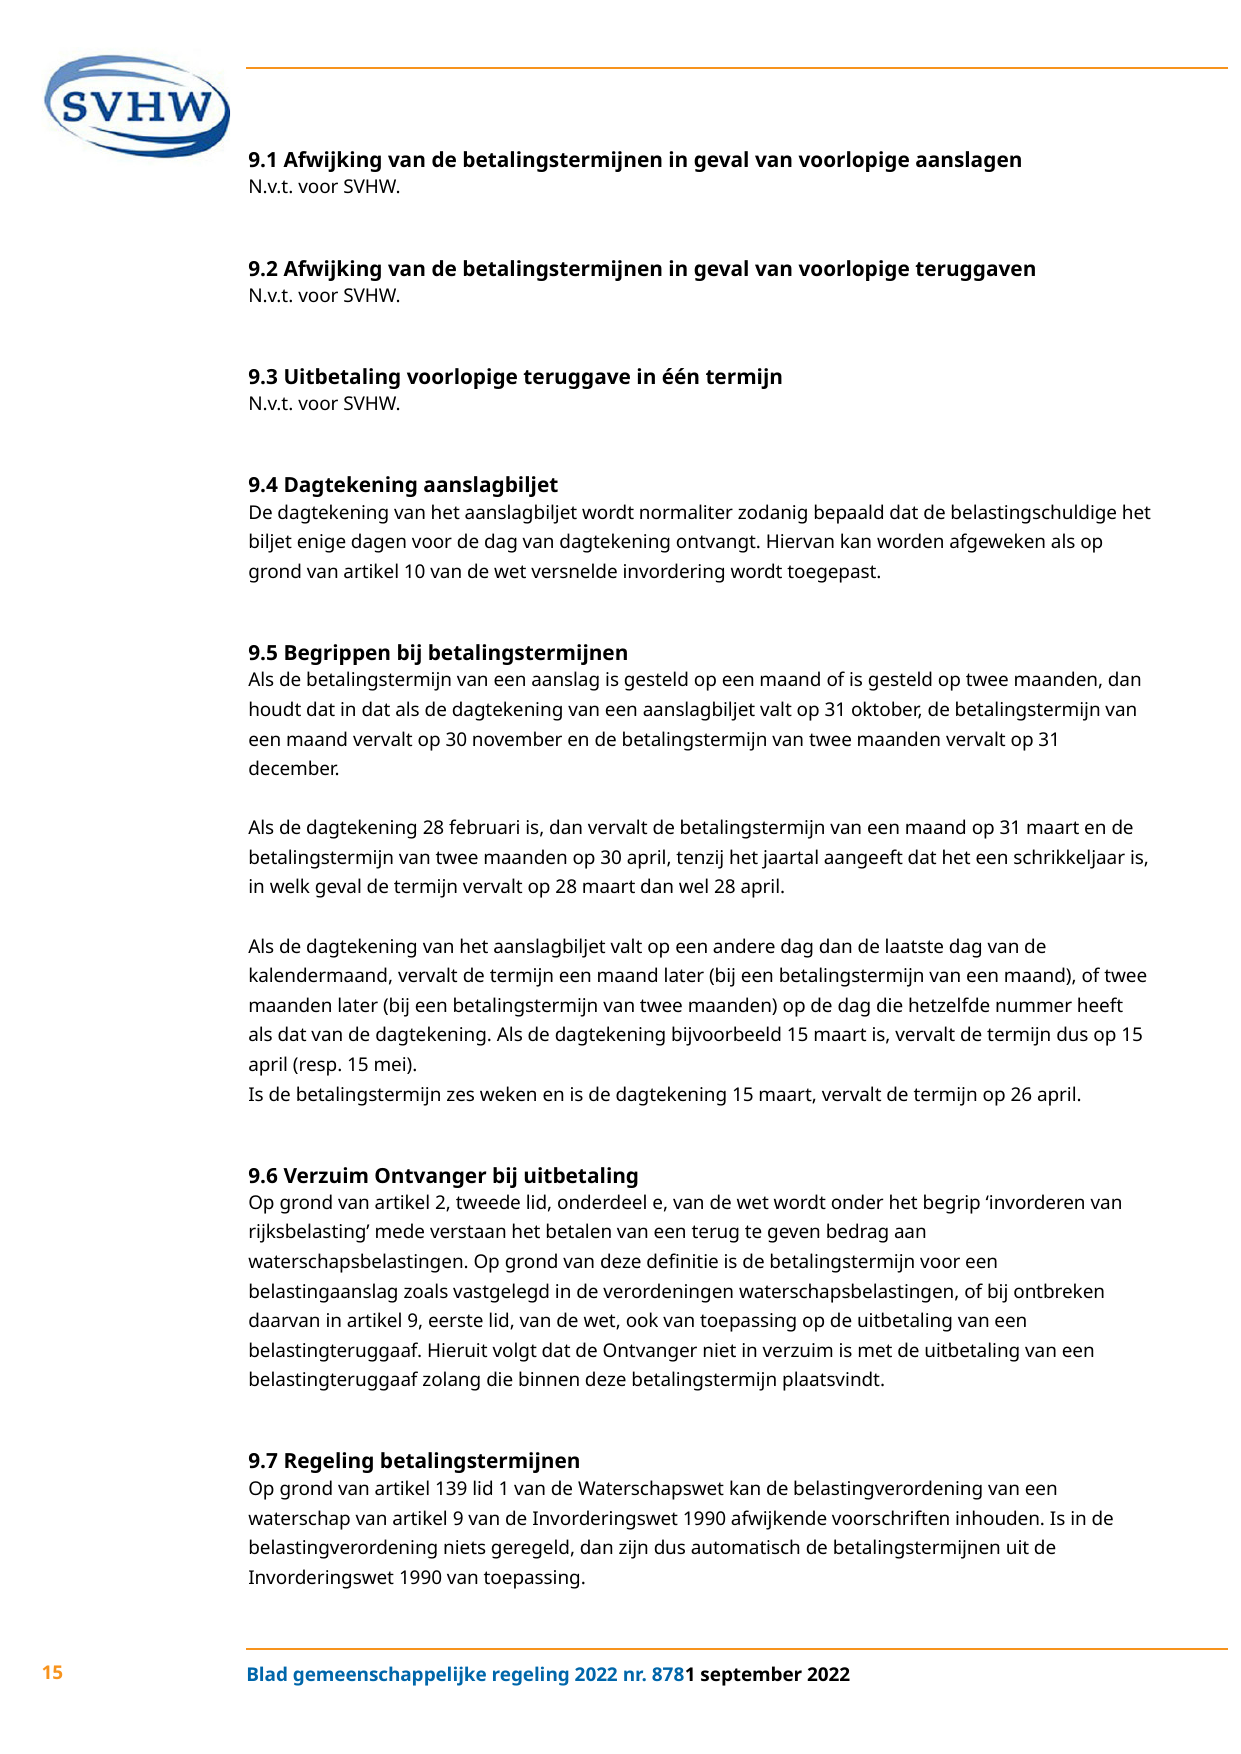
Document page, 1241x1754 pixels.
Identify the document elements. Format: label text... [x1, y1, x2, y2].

text 9.3 Uitbetaling voorlopige teruggave in één termijn [248, 362, 1152, 391]
text Is de betalingstermijn zes weken en is de dagtekening 15 maart, vervalt de termijn op 26 april. [248, 1081, 1152, 1106]
text N.v.t. voor SVHW. [248, 174, 1152, 199]
text Op grond van artikel 2, tweede lid, onderdeel e, van de wet wordt onder het begrip ‘invorderen van rijksbelasting’ mede verstaan het betalen van een terug te geven bedrag aan waterschapsbelastingen. Op grond van deze definitie is de betalingstermijn voor een belastingaanslag zoals vastgelegd in de verordeningen waterschapsbelastingen, of bij ontbreken daarvan in artikel 9, eerste lid, van de wet, ook van toepassing op de uitbetaling van een belastingteruggaaf. Hieruit volgt dat de Ontvanger niet in verzuim is met de uitbetaling van een belastingteruggaaf zolang die binnen deze betalingstermijn plaatsvindt. [248, 1189, 1152, 1392]
text N.v.t. voor SVHW. [248, 391, 1152, 416]
picture [41, 47, 231, 172]
text 9.5 Begrippen bij betalingstermijnen [248, 638, 1152, 667]
text Op grond van artikel 139 lid 1 van de Waterschapswet kan de belastingverordening van een waterschap van artikel 9 van de Invorderingswet 1990 afwijkende voorschriften inhouden. Is in de belastingverordening niets geregeld, dan zijn dus automatisch de betalingstermijnen uit de Invorderingswet 1990 van toepassing. [248, 1475, 1152, 1589]
text Als de dagtekening van het aanslagbiljet valt op een andere dag dan de laatste dag van de kalendermaand, vervalt de termijn een maand later (bij een betalingstermijn van een maand), of twee maanden later (bij een betalingstermijn van twee maanden) op de dag die hetzelfde nummer heeft als dat van de dagtekening. Als de dagtekening bijvoorbeeld 15 maart is, vervalt de termijn dus op 15 april (resp. 15 mei). [248, 933, 1152, 1077]
text 9.2 Afwijking van de betalingstermijnen in geval van voorlopige teruggaven [248, 254, 1152, 282]
text Als de betalingstermijn van een aanslag is gesteld op een maand of is gesteld op twee maanden, dan houdt dat in dat als de dagtekening van een aanslagbiljet valt op 31 oktober, de betalingstermijn van een maand vervalt op 30 november en de betalingstermijn van twee maanden vervalt op 31 december. [248, 667, 1152, 781]
text 9.1 Afwijking van de betalingstermijnen in geval van voorlopige aanslagen [248, 145, 1152, 174]
text Als de dagtekening 28 februari is, dan vervalt de betalingstermijn van een maand op 31 maart en de betalingstermijn van twee maanden op 30 april, tenzij het jaartal aangeeft dat het een schrikkeljaar is, in welk geval de termijn vervalt op 28 maart dan wel 28 april. [248, 814, 1152, 899]
text 9.4 Dagtekening aanslagbiljet [248, 471, 1152, 499]
text 9.7 Regeling betalingstermijnen [248, 1447, 1152, 1475]
text De dagtekening van het aanslagbiljet wordt normaliter zodanig bepaald dat de belastingschuldige het biljet enige dagen voor de dag van dagtekening ontvangt. Hiervan kan worden afgeweken als op grond van artikel 10 van de wet versnelde invordering wordt toegepast. [248, 499, 1152, 584]
text N.v.t. voor SVHW. [248, 282, 1152, 308]
text 9.6 Verzuim Ontvanger bij uitbetaling [248, 1161, 1152, 1189]
